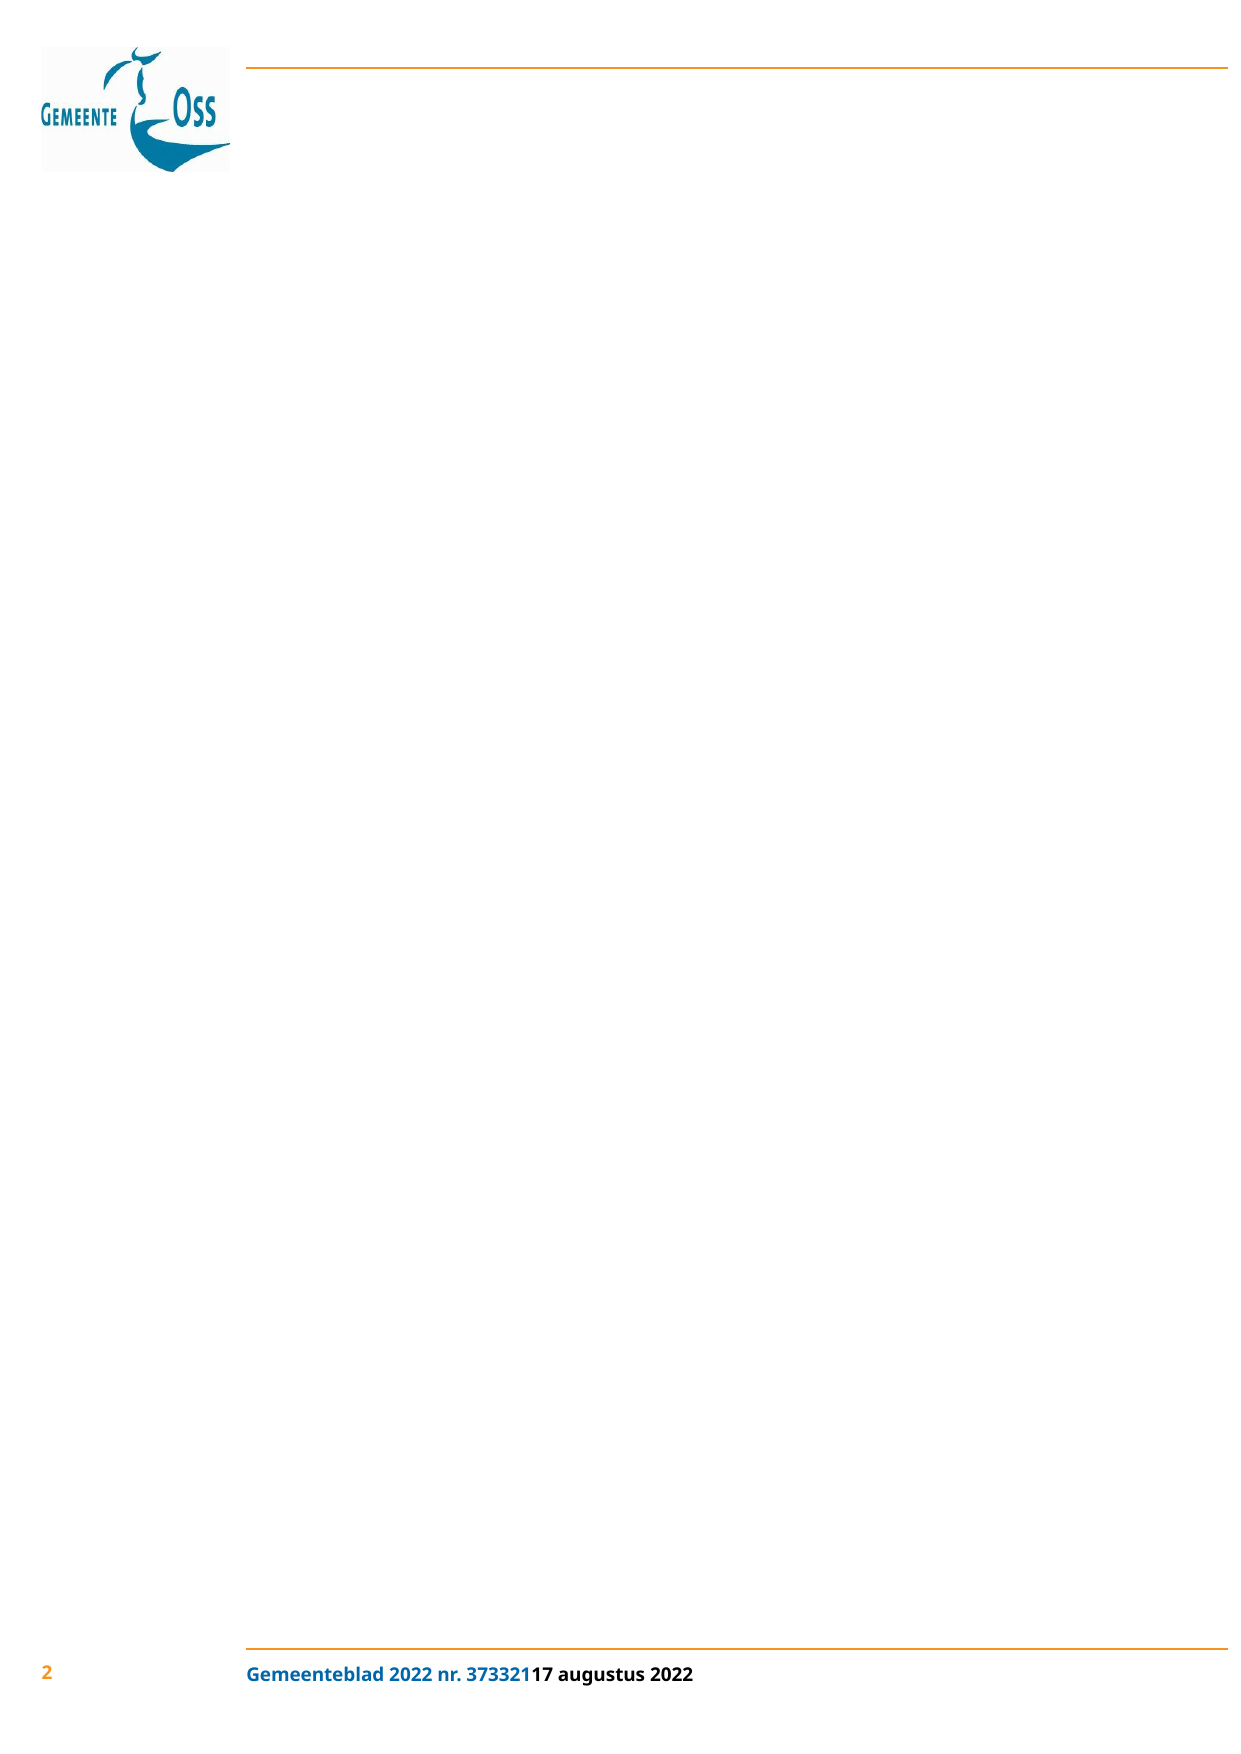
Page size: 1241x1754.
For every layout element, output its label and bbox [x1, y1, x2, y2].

picture [41, 47, 231, 172]
